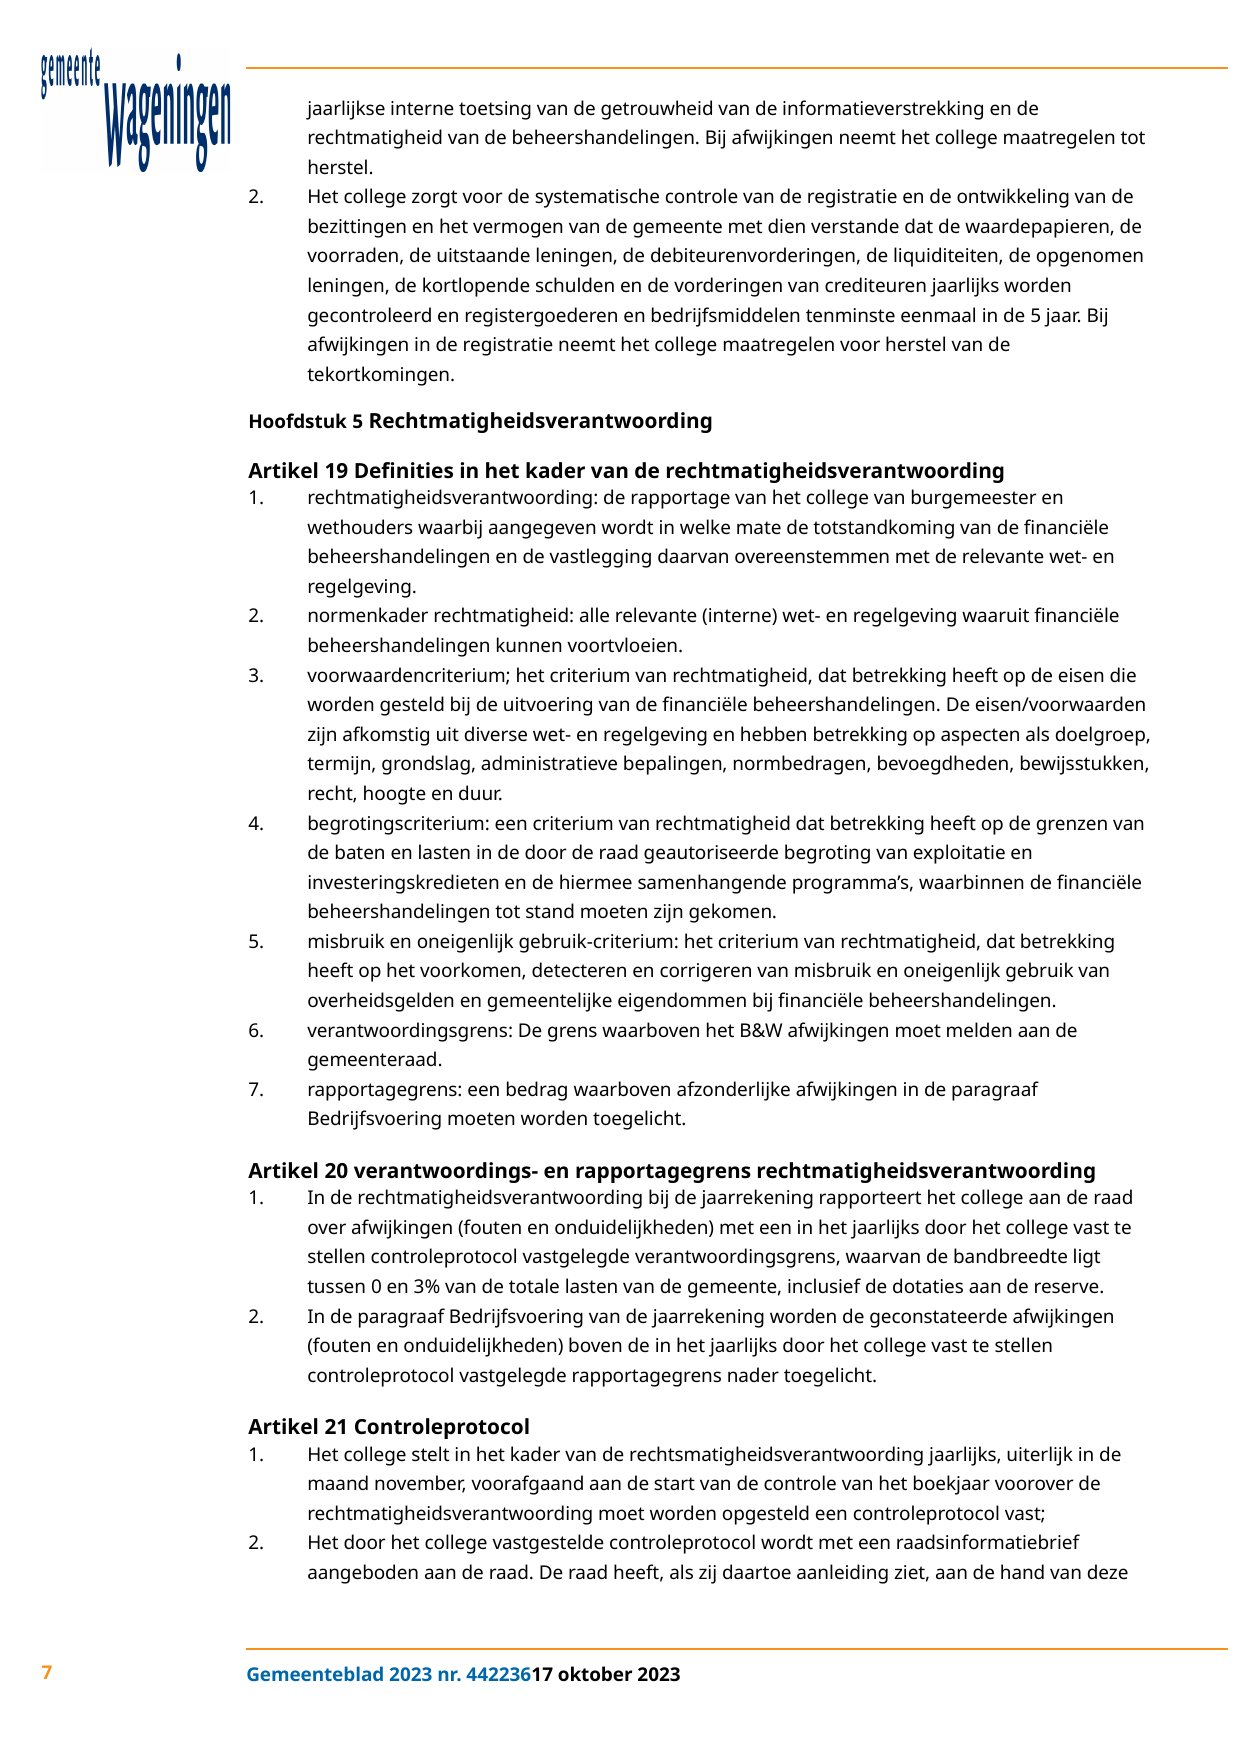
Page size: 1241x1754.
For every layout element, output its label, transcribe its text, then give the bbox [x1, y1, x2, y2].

list In de paragraaf Bedrijfsvoering van de jaarrekening worden de geconstateerde afwijkingen (fouten en onduidelijkheden) boven de in het jaarlijks door het college vast te stellen controleprotocol vastgelegde rapportagegrens nader toegelicht. [248, 1303, 1152, 1388]
text Hoofdstuk 5 Rechtmatigheidsverantwoording [248, 407, 1152, 435]
list normenkader rechtmatigheid: alle relevante (interne) wet- en regelgeving waaruit financiële beheershandelingen kunnen voortvloeien. [248, 603, 1152, 658]
text Artikel 20 verantwoordings- en rapportagegrens rechtmatigheidsverantwoording [248, 1156, 1152, 1184]
text Artikel 21 Controleprotocol [248, 1412, 1152, 1441]
list In de rechtmatigheidsverantwoording bij de jaarrekening rapporteert het college aan de raad over afwijkingen (fouten en onduidelijkheden) met een in het jaarlijks door het college vast te stellen controleprotocol vastgelegde verantwoordingsgrens, waarvan de bandbreedte ligt tussen 0 en 3% van de totale lasten van de gemeente, inclusief de dotaties aan de reserve. [248, 1184, 1152, 1299]
text Artikel 19 Definities in het kader van de rechtmatigheidsverantwoording [248, 456, 1152, 484]
list begrotingscriterium: een criterium van rechtmatigheid dat betrekking heeft op de grenzen van de baten en lasten in de door de raad geautoriseerde begroting van exploitatie en investeringskredieten en de hiermee samenhangende programma’s, waarbinnen de financiële beheershandelingen tot stand moeten zijn gekomen. [248, 810, 1152, 924]
list Het door het college vastgestelde controleprotocol wordt met een raadsinformatiebrief aangeboden aan de raad. De raad heeft, als zij daartoe aanleiding ziet, aan de hand van deze [248, 1529, 1152, 1585]
list jaarlijkse interne toetsing van de getrouwheid van de informatieverstrekking en de rechtmatigheid van de beheershandelingen. Bij afwijkingen neemt het college maatregelen tot herstel. [248, 95, 1152, 180]
list voorwaardencriterium; het criterium van rechtmatigheid, dat betrekking heeft op de eisen die worden gesteld bij de uitvoering van de financiële beheershandelingen. De eisen/voorwaarden zijn afkomstig uit diverse wet- en regelgeving en hebben betrekking op aspecten als doelgroep, termijn, grondslag, administratieve bepalingen, normbedragen, bevoegdheden, bewijsstukken, recht, hoogte en duur. [248, 662, 1152, 806]
list Het college stelt in het kader van de rechtsmatigheidsverantwoording jaarlijks, uiterlijk in de maand november, voorafgaand aan de start van de controle van het boekjaar voorover de rechtmatigheidsverantwoording moet worden opgesteld een controleprotocol vast; [248, 1441, 1152, 1526]
list misbruik en oneigenlijk gebruik-criterium: het criterium van rechtmatigheid, dat betrekking heeft op het voorkomen, detecteren en corrigeren van misbruik en oneigenlijk gebruik van overheidsgelden en gemeentelijke eigendommen bij financiële beheershandelingen. [248, 928, 1152, 1013]
list verantwoordingsgrens: De grens waarboven het B&W afwijkingen moet melden aan de gemeenteraad. [248, 1017, 1152, 1072]
list Het college zorgt voor de systematische controle van de registratie en de ontwikkeling van de bezittingen en het vermogen van de gemeente met dien verstande dat de waardepapieren, de voorraden, de uitstaande leningen, de debiteurenvorderingen, de liquiditeiten, de opgenomen leningen, de kortlopende schulden en de vorderingen van crediteuren jaarlijks worden gecontroleerd en registergoederen en bedrijfsmiddelen tenminste eenmaal in de 5 jaar. Bij afwijkingen in de registratie neemt het college maatregelen voor herstel van de tekortkomingen. [248, 183, 1152, 387]
picture [41, 47, 231, 172]
list rapportagegrens: een bedrag waarboven afzonderlijke afwijkingen in de paragraaf Bedrijfsvoering moeten worden toegelicht. [248, 1076, 1152, 1131]
list rechtmatigheidsverantwoording: de rapportage van het college van burgemeester en wethouders waarbij aangegeven wordt in welke mate de totstandkoming van de financiële beheershandelingen en de vastlegging daarvan overeenstemmen met de relevante wet- en regelgeving. [248, 484, 1152, 599]
